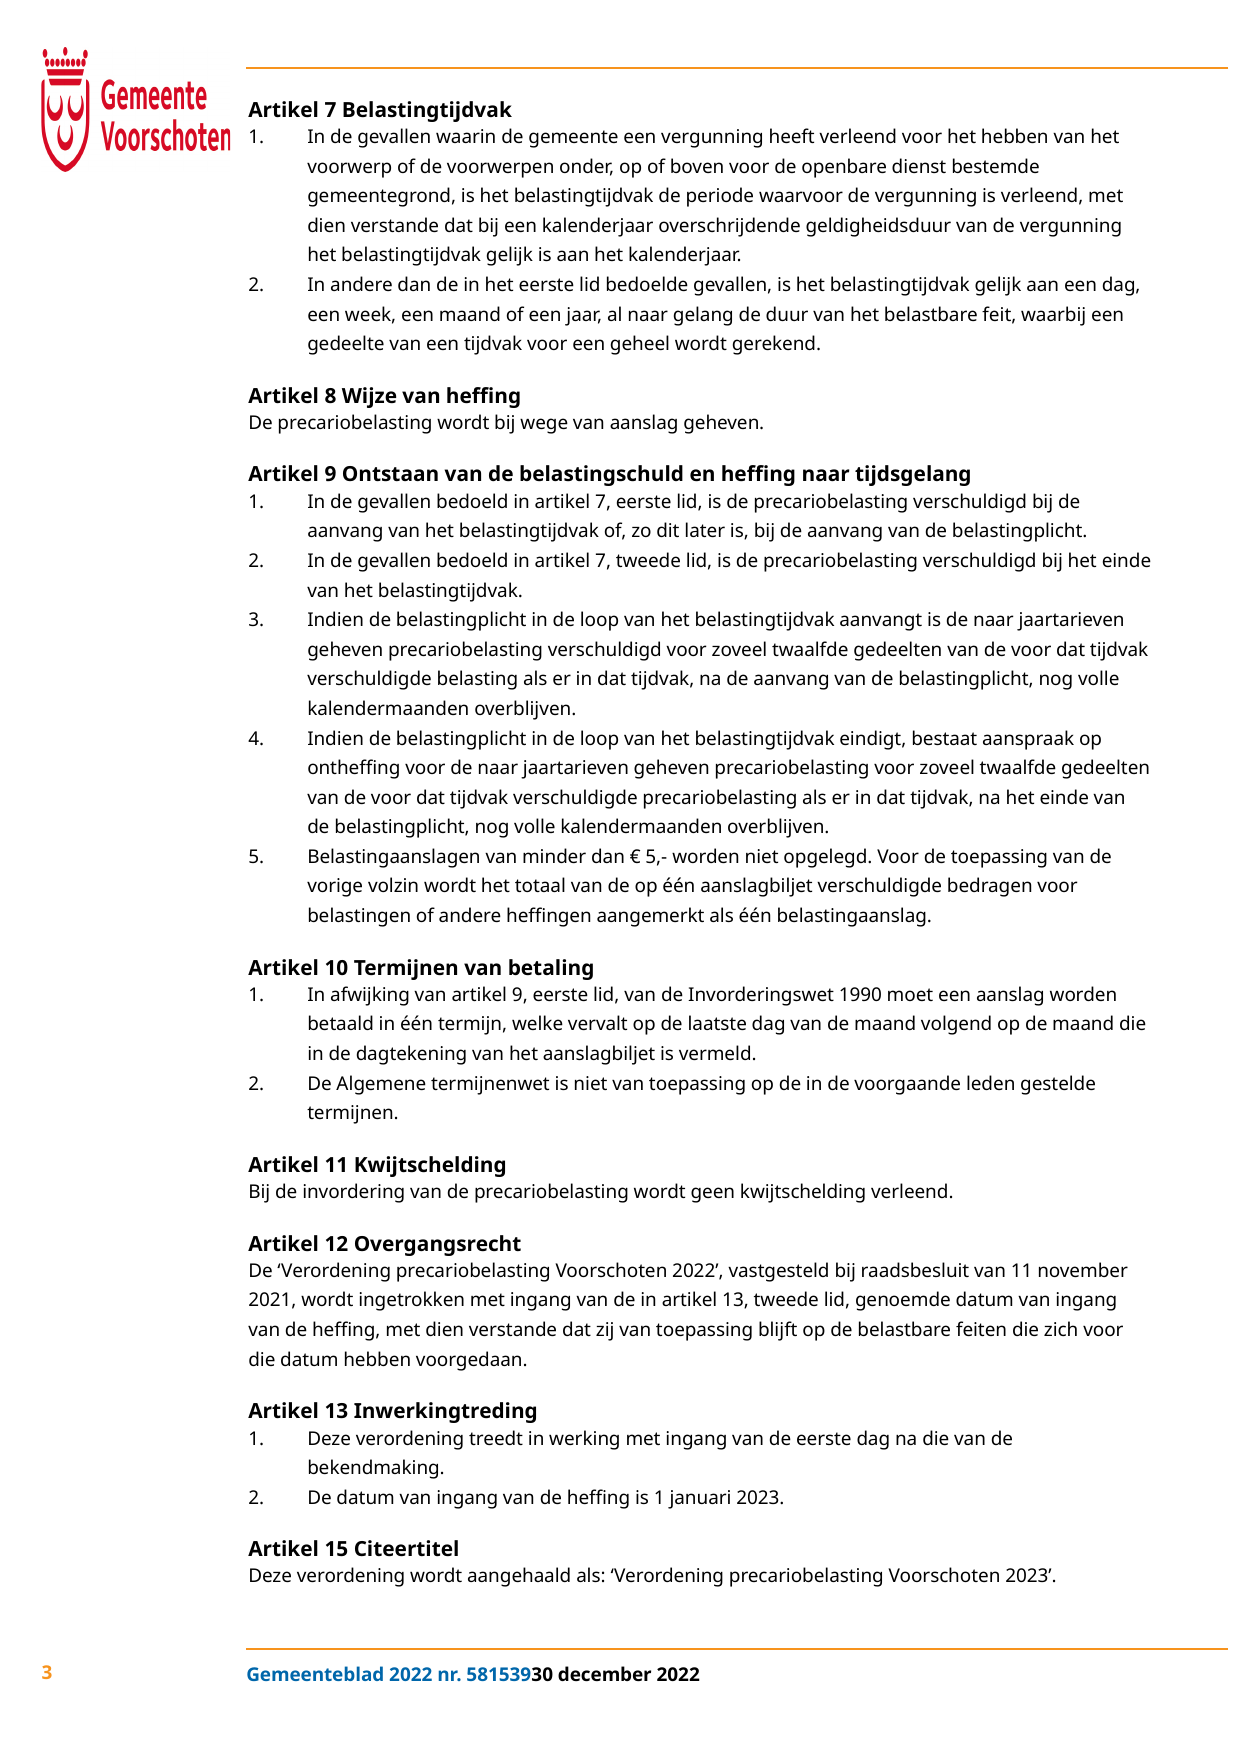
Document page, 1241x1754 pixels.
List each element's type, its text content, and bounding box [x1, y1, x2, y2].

text Artikel 15 Citeertitel [248, 1534, 1152, 1563]
text Artikel 9 Ontstaan van de belastingschuld en heffing naar tijdsgelang [248, 459, 1152, 488]
text Bij de invordering van de precariobelasting wordt geen kwijtschelding verleend. [248, 1178, 1152, 1204]
list De datum van ingang van de heffing is 1 januari 2023. [248, 1484, 1152, 1509]
list In de gevallen waarin de gemeente een vergunning heeft verleend voor het hebben van het voorwerp of de voorwerpen onder, op of boven voor de openbare dienst bestemde gemeentegrond, is het belastingtijdvak de periode waarvoor de vergunning is verleend, met dien verstande dat bij een kalenderjaar overschrijdende geldigheidsduur van de vergunning het belastingtijdvak gelijk is aan het kalenderjaar. [248, 123, 1152, 267]
text Artikel 10 Termijnen van betaling [248, 953, 1152, 981]
text De ‘Verordening precariobelasting Voorschoten 2022’, vastgesteld bij raadsbesluit van 11 november 2021, wordt ingetrokken met ingang van de in artikel 13, tweede lid, genoemde datum van ingang van de heffing, met dien verstande dat zij van toepassing blijft op de belastbare feiten die zich voor die datum hebben voorgedaan. [248, 1257, 1152, 1372]
list In andere dan de in het eerste lid bedoelde gevallen, is het belastingtijdvak gelijk aan een dag, een week, een maand of een jaar, al naar gelang de duur van het belastbare feit, waarbij een gedeelte van een tijdvak voor een geheel wordt gerekend. [248, 271, 1152, 356]
list In afwijking van artikel 9, eerste lid, van de Invorderingswet 1990 moet een aanslag worden betaald in één termijn, welke vervalt op de laatste dag van de maand volgend op de maand die in de dagtekening van het aanslagbiljet is vermeld. [248, 981, 1152, 1066]
text Artikel 12 Overgangsrecht [248, 1229, 1152, 1257]
picture [41, 47, 231, 172]
list De Algemene termijnenwet is niet van toepassing op de in de voorgaande leden gestelde termijnen. [248, 1070, 1152, 1125]
list Indien de belastingplicht in de loop van het belastingtijdvak aanvangt is de naar jaartarieven geheven precariobelasting verschuldigd voor zoveel twaalfde gedeelten van de voor dat tijdvak verschuldigde belasting als er in dat tijdvak, na de aanvang van de belastingplicht, nog volle kalendermaanden overblijven. [248, 606, 1152, 721]
text Artikel 11 Kwijtschelding [248, 1150, 1152, 1178]
text Artikel 8 Wijze van heffing [248, 381, 1152, 409]
list Belastingaanslagen van minder dan € 5,- worden niet opgelegd. Voor de toepassing van de vorige volzin wordt het totaal van de op één aanslagbiljet verschuldigde bedragen voor belastingen of andere heffingen aangemerkt als één belastingaanslag. [248, 843, 1152, 928]
list In de gevallen bedoeld in artikel 7, eerste lid, is de precariobelasting verschuldigd bij de aanvang van het belastingtijdvak of, zo dit later is, bij de aanvang van de belastingplicht. [248, 488, 1152, 543]
list Deze verordening treedt in werking met ingang van de eerste dag na die van de bekendmaking. [248, 1425, 1152, 1480]
text Deze verordening wordt aangehaald als: ‘Verordening precariobelasting Voorschoten 2023’. [248, 1563, 1152, 1588]
text De precariobelasting wordt bij wege van aanslag geheven. [248, 409, 1152, 435]
list Indien de belastingplicht in de loop van het belastingtijdvak eindigt, bestaat aanspraak op ontheffing voor de naar jaartarieven geheven precariobelasting voor zoveel twaalfde gedeelten van de voor dat tijdvak verschuldigde precariobelasting als er in dat tijdvak, na het einde van de belastingplicht, nog volle kalendermaanden overblijven. [248, 725, 1152, 839]
list In de gevallen bedoeld in artikel 7, tweede lid, is de precariobelasting verschuldigd bij het einde van het belastingtijdvak. [248, 547, 1152, 602]
text Artikel 7 Belastingtijdvak [248, 95, 1152, 123]
text Artikel 13 Inwerkingtreding [248, 1396, 1152, 1425]
